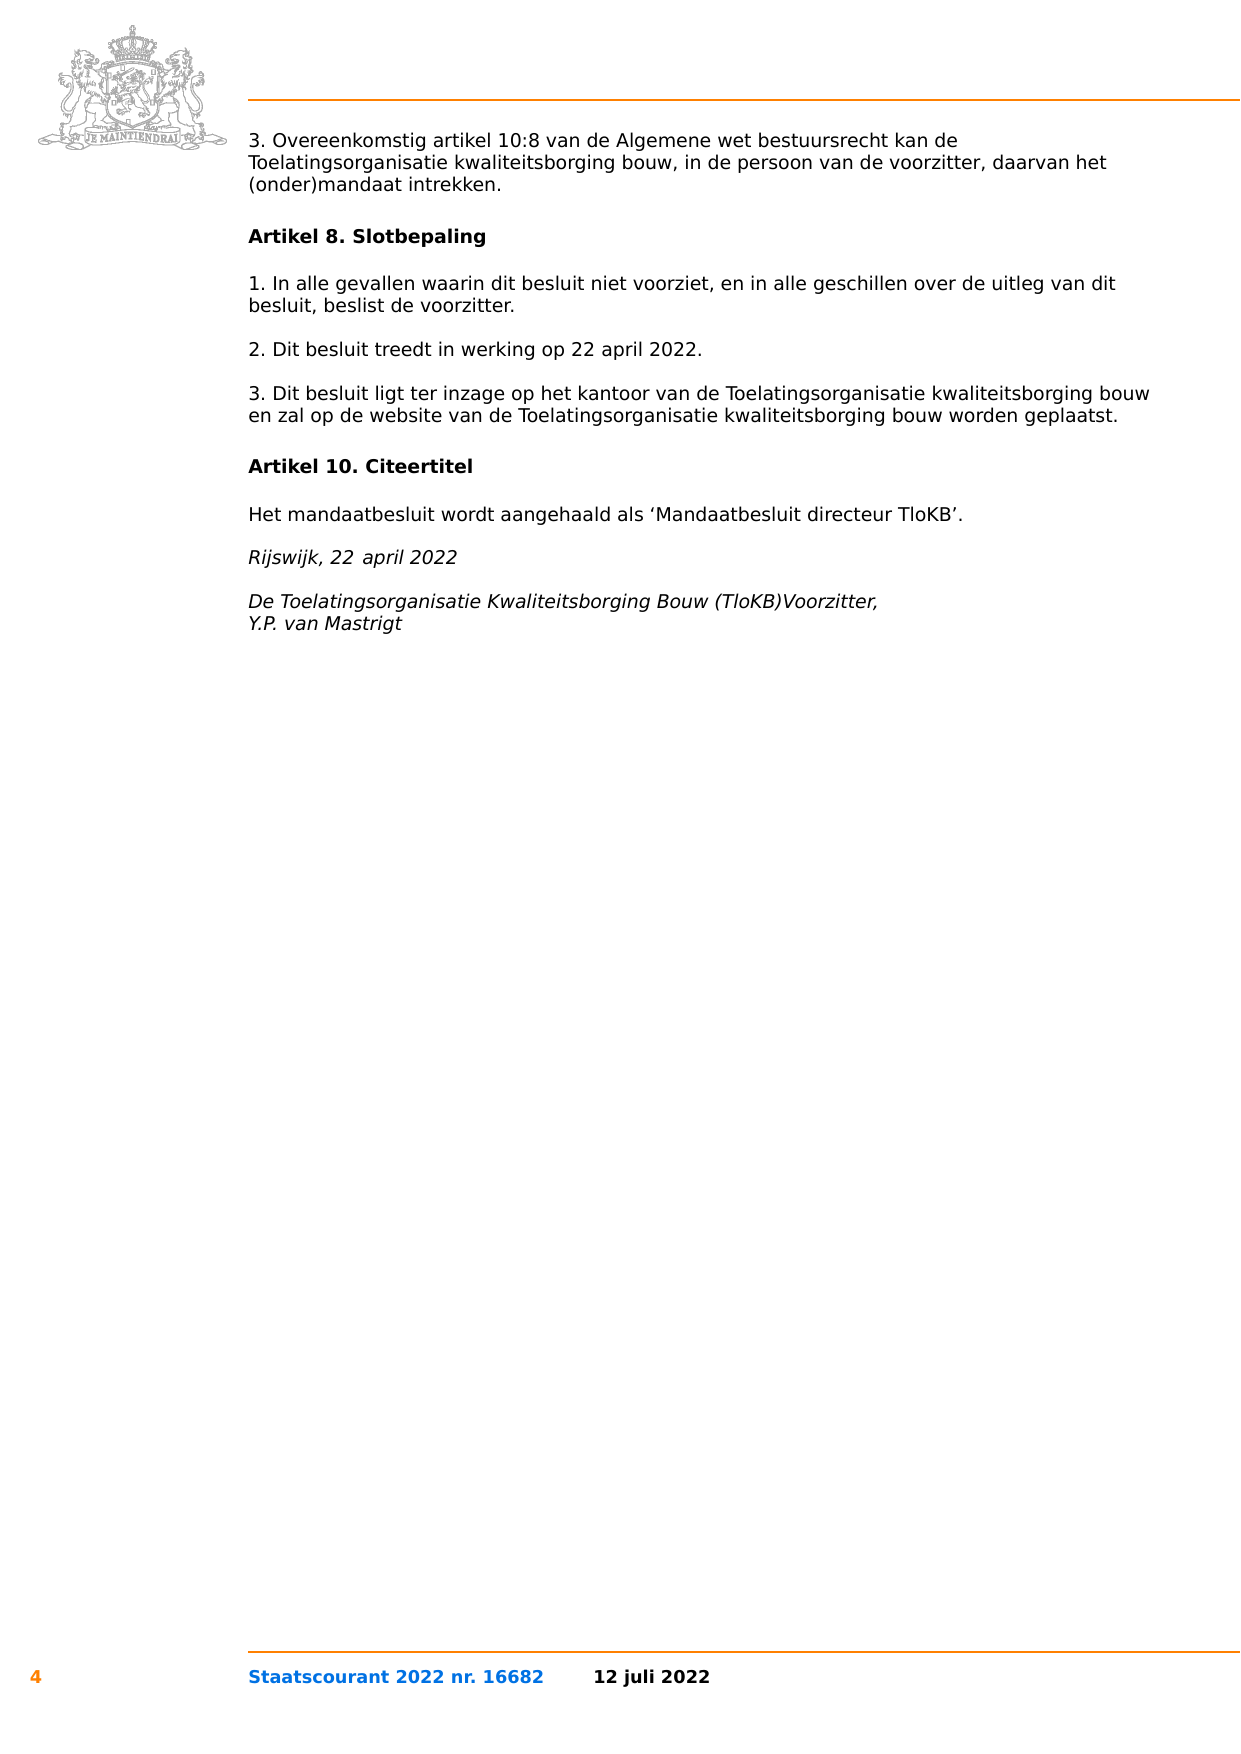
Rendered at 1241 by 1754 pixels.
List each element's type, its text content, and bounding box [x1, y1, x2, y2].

text De Toelatingsorganisatie Kwaliteitsborging Bouw (TloKB)Voorzitter, Y.P. van Mastrigt [248, 591, 1163, 635]
text 3. Dit besluit ligt ter inzage op het kantoor van de Toelatingsorganisatie kwaliteitsborging bouw en zal op de website van de Toelatingsorganisatie kwaliteitsborging bouw worden geplaatst. [248, 382, 1163, 426]
subtitle Artikel 8. Slotbepaling [248, 226, 1163, 248]
subtitle Artikel 10. Citeertitel [248, 456, 1163, 478]
text 1. In alle gevallen waarin dit besluit niet voorziet, en in alle geschillen over de uitleg van dit besluit, beslist de voorzitter. [248, 273, 1163, 317]
picture [38, 25, 227, 150]
text Rijswijk, 22 april 2022 [248, 547, 1163, 569]
text Het mandaatbesluit wordt aangehaald als ‘Mandaatbesluit directeur TloKB’. [248, 503, 1163, 525]
text 3. Overeenkomstig artikel 10:8 van de Algemene wet bestuursrecht kan de Toelatingsorganisatie kwaliteitsborging bouw, in de persoon van de voorzitter, daarvan het (onder)mandaat intrekken. [248, 130, 1163, 196]
text 2. Dit besluit treedt in werking op 22 april 2022. [248, 339, 1163, 361]
